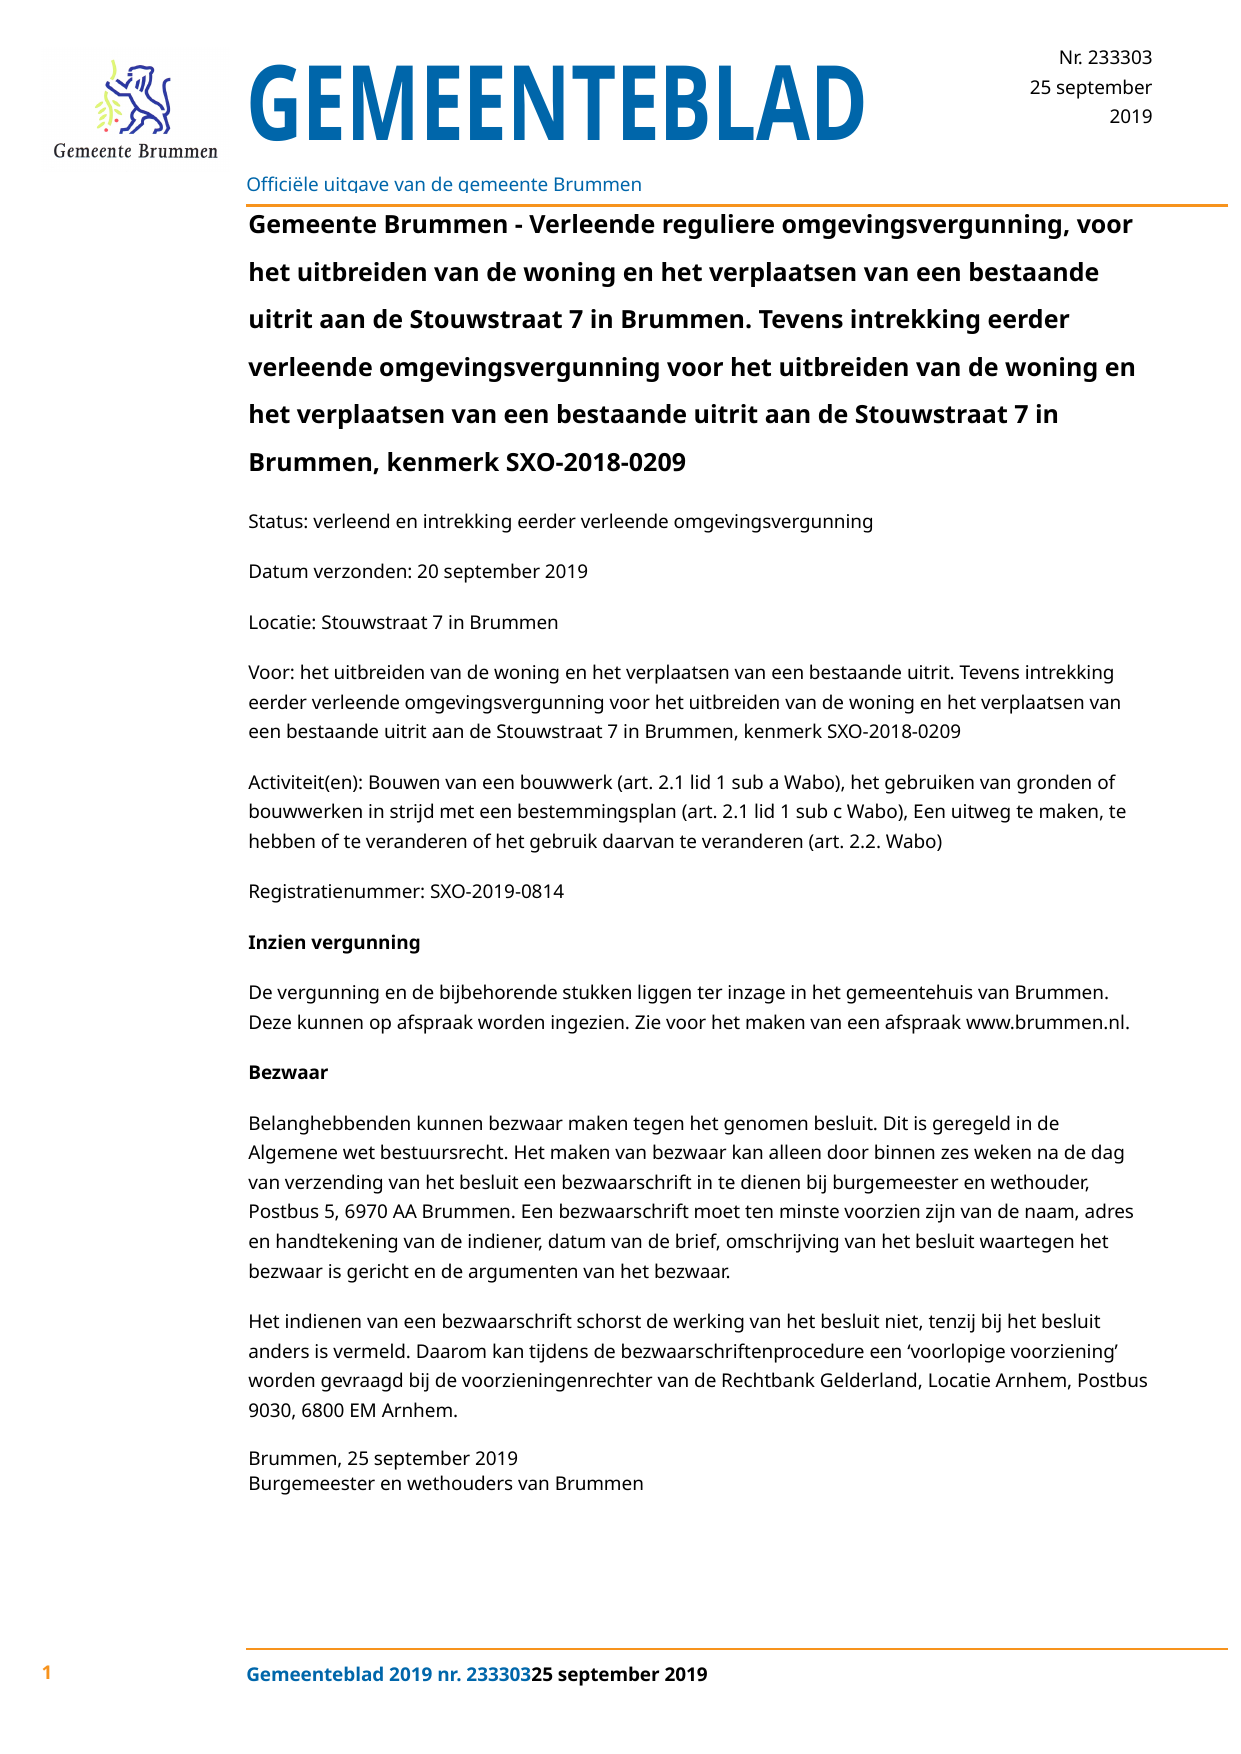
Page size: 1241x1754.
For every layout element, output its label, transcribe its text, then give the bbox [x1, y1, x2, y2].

text Status: verleend en intrekking eerder verleende omgevingsvergunning [248, 508, 1152, 534]
text Bezwaar [248, 1059, 1152, 1085]
picture [41, 47, 231, 172]
text Het indienen van een bezwaarschrift schorst de werking van het besluit niet, tenzij bij het besluit anders is vermeld. Daarom kan tijdens de bezwaarschriftenprocedure een ‘voorlopige voorziening’ worden gevraagd bij de voorzieningenrechter van de Rechtbank Gelderland, Locatie Arnhem, Postbus 9030, 6800 EM Arnhem. [248, 1308, 1152, 1423]
text De vergunning en de bijbehorende stukken liggen ter inzage in het gemeentehuis van Brummen. Deze kunnen op afspraak worden ingezien. Zie voor het maken van een afspraak www.brummen.nl. [248, 979, 1152, 1035]
text Datum verzonden: 20 september 2019 [248, 559, 1152, 584]
text Burgemeester en wethouders van Brummen [248, 1471, 1152, 1496]
text Locatie: Stouwstraat 7 in Brummen [248, 609, 1152, 635]
text Gemeente Brummen - Verleende reguliere omgevingsvergunning, voor het uitbreiden van de woning en het verplaatsen van een bestaande uitrit aan de Stouwstraat 7 in Brummen. Tevens intrekking eerder verleende omgevingsvergunning voor het uitbreiden van de woning en het verplaatsen van een bestaande uitrit aan de Stouwstraat 7 in Brummen, kenmerk SXO-2018-0209 [248, 207, 1152, 479]
text Inzien vergunning [248, 929, 1152, 955]
text Activiteit(en): Bouwen van een bouwwerk (art. 2.1 lid 1 sub a Wabo), het gebruiken van gronden of bouwwerken in strijd met een bestemmingsplan (art. 2.1 lid 1 sub c Wabo), Een uitweg te maken, te hebben of te veranderen of het gebruik daarvan te veranderen (art. 2.2. Wabo) [248, 769, 1152, 854]
text Brummen, 25 september 2019 [248, 1445, 1152, 1471]
text Voor: het uitbreiden van de woning en het verplaatsen van een bestaande uitrit. Tevens intrekking eerder verleende omgevingsvergunning voor het uitbreiden van de woning en het verplaatsen van een bestaande uitrit aan de Stouwstraat 7 in Brummen, kenmerk SXO-2018-0209 [248, 659, 1152, 744]
text Registratienummer: SXO-2019-0814 [248, 879, 1152, 904]
text Belanghebbenden kunnen bezwaar maken tegen het genomen besluit. Dit is geregeld in de Algemene wet bestuursrecht. Het maken van bezwaar kan alleen door binnen zes weken na de dag van verzending van het besluit een bezwaarschrift in te dienen bij burgemeester en wethouder, Postbus 5, 6970 AA Brummen. Een bezwaarschrift moet ten minste voorzien zijn van de naam, adres en handtekening van de indiener, datum van de brief, omschrijving van het besluit waartegen het bezwaar is gericht en de argumenten van het bezwaar. [248, 1110, 1152, 1284]
